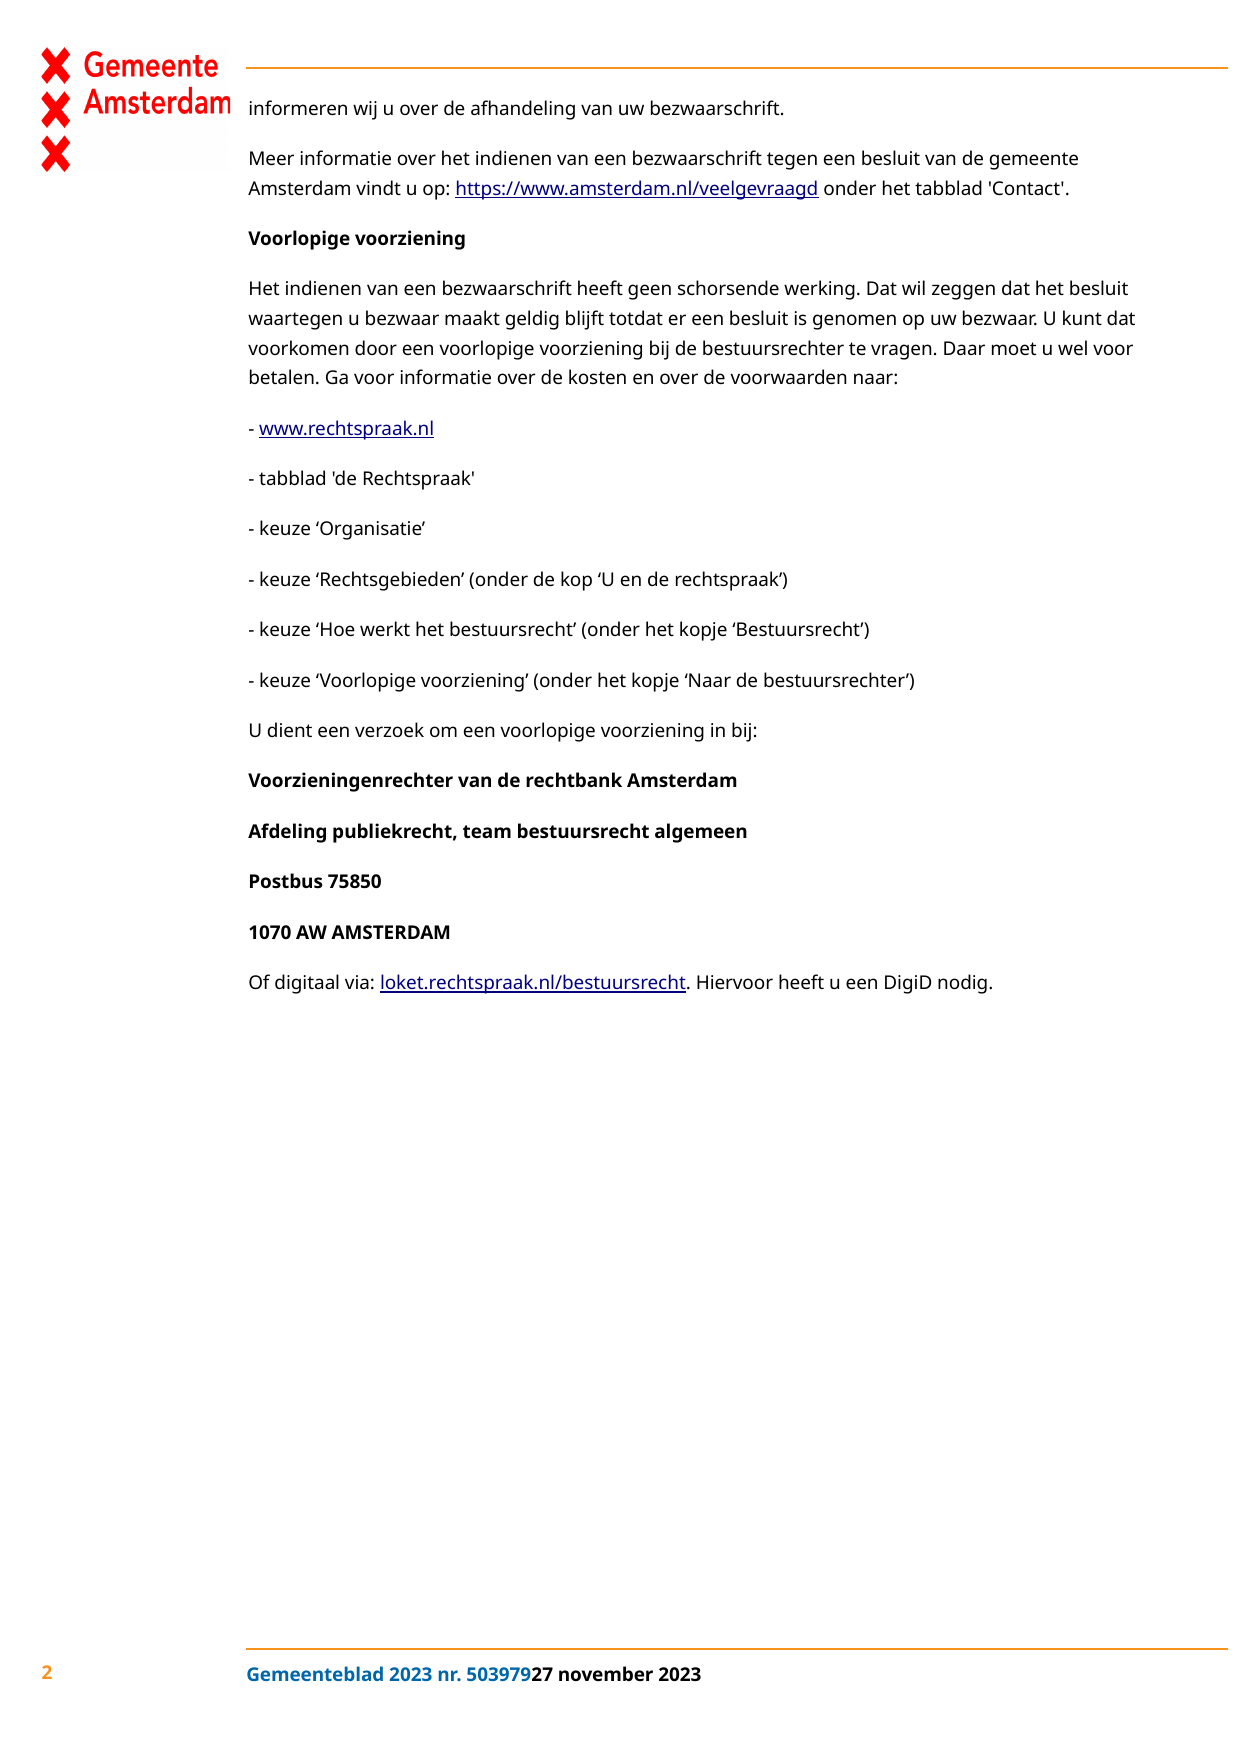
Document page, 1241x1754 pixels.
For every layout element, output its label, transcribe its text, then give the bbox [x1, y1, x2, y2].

text informeren wij u over de afhandeling van uw bezwaarschrift. [248, 95, 1152, 121]
text - keuze ‘Voorlopige voorziening’ (onder het kopje ‘Naar de bestuursrechter’) [248, 667, 1152, 693]
text 1070 AW AMSTERDAM [248, 919, 1152, 945]
text - keuze ‘Organisatie’ [248, 516, 1152, 541]
text Voorzieningenrechter van de rechtbank Amsterdam [248, 768, 1152, 793]
text - www.rechtspraak.nl [248, 415, 1152, 441]
text Voorlopige voorziening [248, 225, 1152, 251]
text Of digitaal via: loket.rechtspraak.nl/bestuursrecht. Hiervoor heeft u een DigiD nodig. [248, 969, 1152, 995]
text Het indienen van een bezwaarschrift heeft geen schorsende werking. Dat wil zeggen dat het besluit waartegen u bezwaar maakt geldig blijft totdat er een besluit is genomen op uw bezwaar. U kunt dat voorkomen door een voorlopige voorziening bij de bestuursrechter te vragen. Daar moet u wel voor betalen. Ga voor informatie over de kosten en over de voorwaarden naar: [248, 276, 1152, 390]
text Postbus 75850 [248, 868, 1152, 894]
text Afdeling publiekrecht, team bestuursrecht algemeen [248, 818, 1152, 844]
text - keuze ‘Rechtsgebieden’ (onder de kop ‘U en de rechtspraak’) [248, 566, 1152, 592]
text Meer informatie over het indienen van een bezwaarschrift tegen een besluit van de gemeente Amsterdam vindt u op: https://www.amsterdam.nl/veelgevraagd onder het tabblad 'Contact'. [248, 145, 1152, 201]
text U dient een verzoek om een voorlopige voorziening in bij: [248, 717, 1152, 743]
text - keuze ‘Hoe werkt het bestuursrecht’ (onder het kopje ‘Bestuursrecht’) [248, 616, 1152, 642]
picture [41, 47, 231, 172]
text - tabblad 'de Rechtspraak' [248, 465, 1152, 491]
